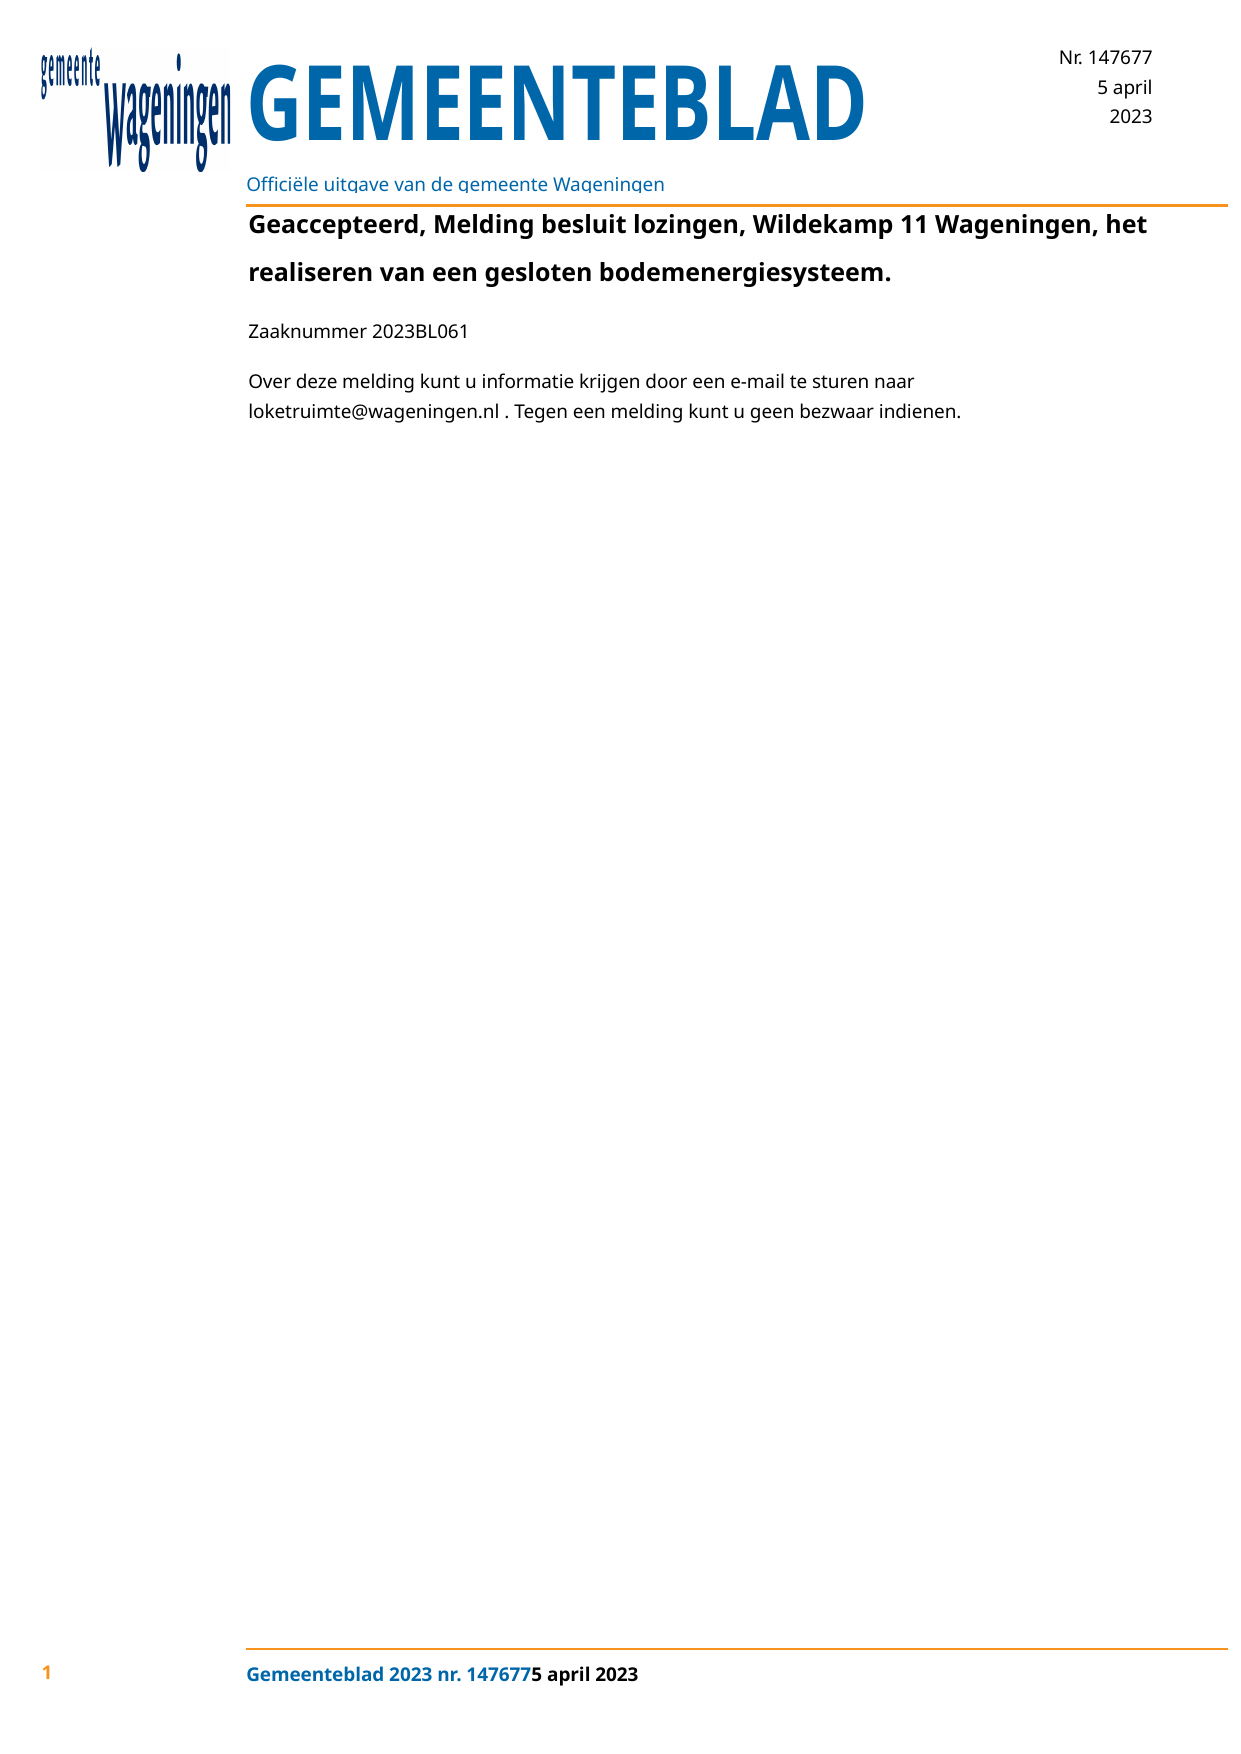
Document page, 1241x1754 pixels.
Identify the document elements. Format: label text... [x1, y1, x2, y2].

text Geaccepteerd, Melding besluit lozingen, Wildekamp 11 Wageningen, het realiseren van een gesloten bodemenergiesysteem. [248, 207, 1152, 288]
picture [41, 47, 231, 172]
text Zaaknummer 2023BL061 [248, 318, 1152, 344]
text Over deze melding kunt u informatie krijgen door een e-mail te sturen naar loketruimte@wageningen.nl . Tegen een melding kunt u geen bezwaar indienen. [248, 368, 1152, 424]
